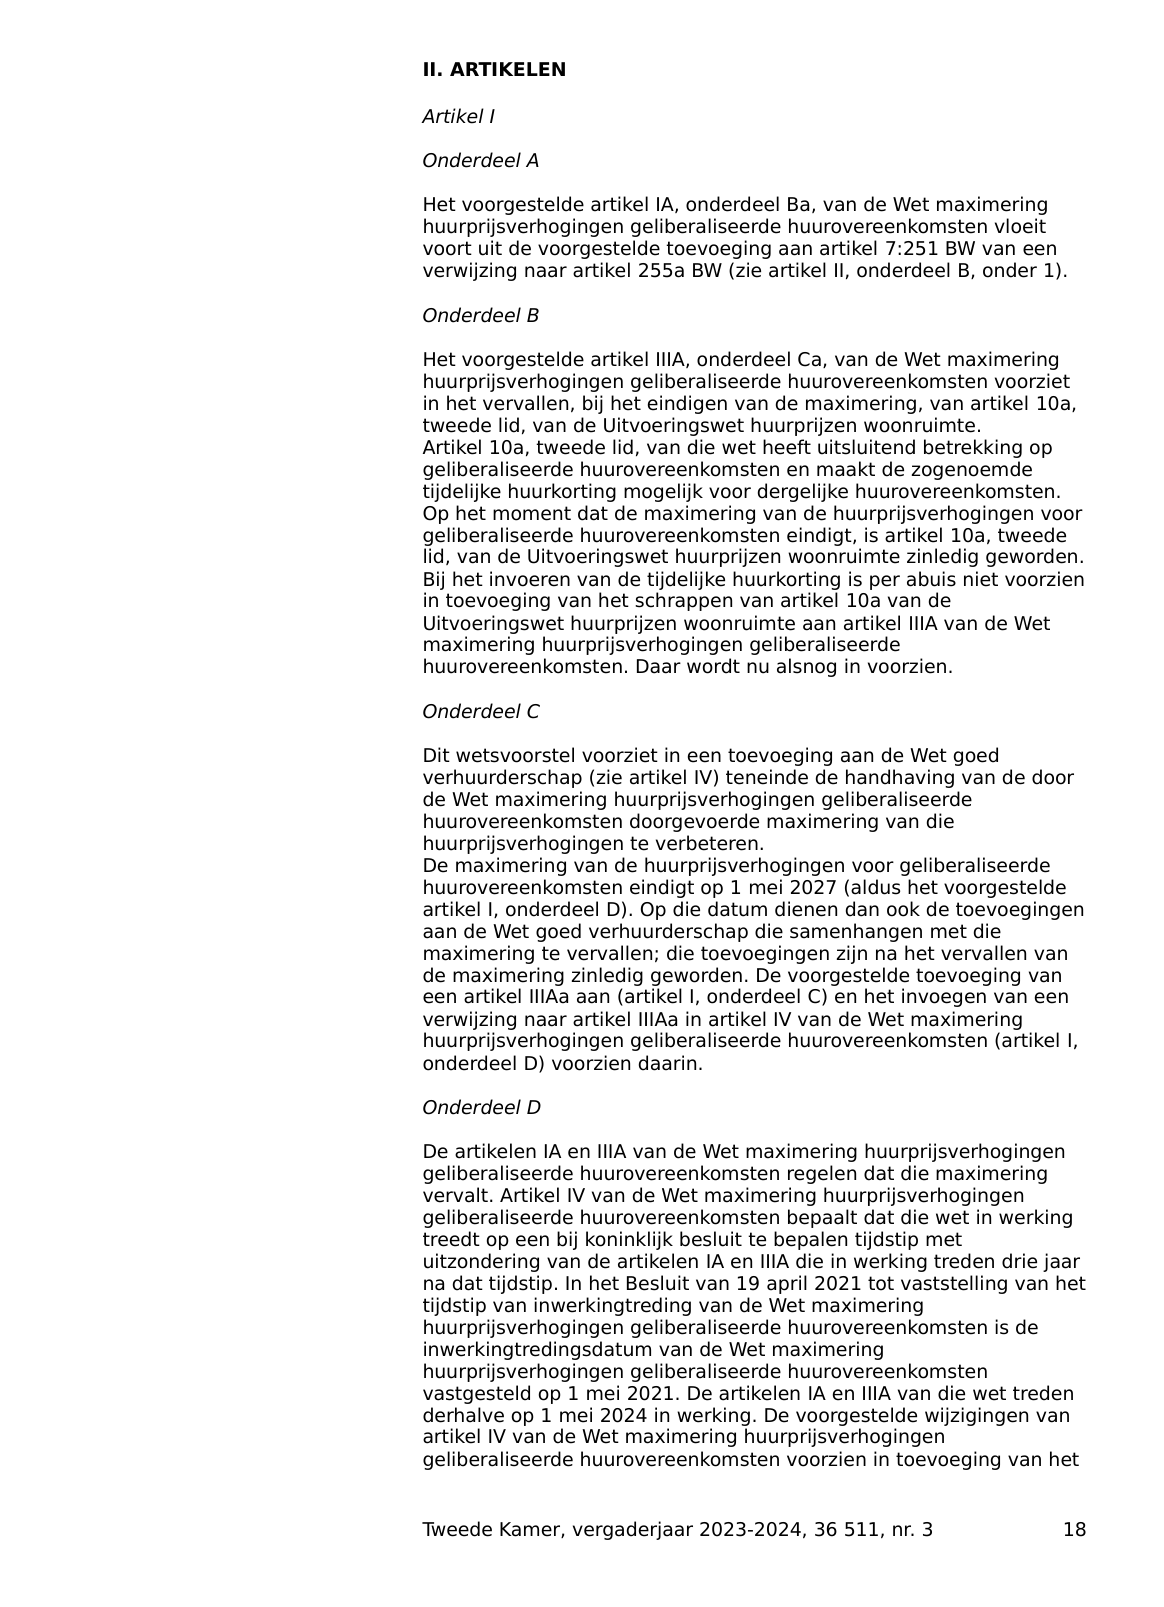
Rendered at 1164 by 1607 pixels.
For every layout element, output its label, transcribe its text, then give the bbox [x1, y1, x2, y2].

subtitle II. ARTIKELEN [422, 59, 1087, 81]
text De artikelen IA en IIIA van de Wet maximering huurprijsverhogingen geliberaliseerde huurovereenkomsten regelen dat die maximering vervalt. Artikel IV van de Wet maximering huurprijsverhogingen geliberaliseerde huurovereenkomsten bepaalt dat die wet in werking treedt op een bij koninklijk besluit te bepalen tijdstip met uitzondering van de artikelen IA en IIIA die in werking treden drie jaar na dat tijdstip. In het Besluit van 19 april 2021 tot vaststelling van het tijdstip van inwerkingtreding van de Wet maximering huurprijsverhogingen geliberaliseerde huurovereenkomsten is de inwerkingtredingsdatum van de Wet maximering huurprijsverhogingen geliberaliseerde huurovereenkomsten vastgesteld op 1 mei 2021. De artikelen IA en IIIA van die wet treden derhalve op 1 mei 2024 in werking. De voorgestelde wijzigingen van artikel IV van de Wet maximering huurprijsverhogingen geliberaliseerde huurovereenkomsten voorzien in toevoeging van het [422, 1141, 1087, 1470]
text Het voorgestelde artikel IA, onderdeel Ba, van de Wet maximering huurprijsverhogingen geliberaliseerde huurovereenkomsten vloeit voort uit de voorgestelde toevoeging aan artikel 7:251 BW van een verwijzing naar artikel 255a BW (zie artikel II, onderdeel B, onder 1). [422, 194, 1087, 282]
subtitle Onderdeel A [422, 150, 1087, 172]
text Dit wetsvoorstel voorziet in een toevoeging aan de Wet goed verhuurderschap (zie artikel IV) teneinde de handhaving van de door de Wet maximering huurprijsverhogingen geliberaliseerde huurovereenkomsten doorgevoerde maximering van die huurprijsverhogingen te verbeteren. [422, 745, 1087, 854]
subtitle Artikel I [422, 106, 1087, 128]
subtitle Onderdeel C [422, 701, 1087, 722]
subtitle Onderdeel B [422, 304, 1087, 326]
subtitle Onderdeel D [422, 1097, 1087, 1118]
text Het voorgestelde artikel IIIA, onderdeel Ca, van de Wet maximering huurprijsverhogingen geliberaliseerde huurovereenkomsten voorziet in het vervallen, bij het eindigen van de maximering, van artikel 10a, tweede lid, van de Uitvoeringswet huurprijzen woonruimte. Artikel 10a, tweede lid, van die wet heeft uitsluitend betrekking op geliberaliseerde huurovereenkomsten en maakt de zogenoemde tijdelijke huurkorting mogelijk voor dergelijke huurovereenkomsten. Op het moment dat de maximering van de huurprijsverhogingen voor geliberaliseerde huurovereenkomsten eindigt, is artikel 10a, tweede lid, van de Uitvoeringswet huurprijzen woonruimte zinledig geworden. Bij het invoeren van de tijdelijke huurkorting is per abuis niet voorzien in toevoeging van het schrappen van artikel 10a van de Uitvoeringswet huurprijzen woonruimte aan artikel IIIA van de Wet maximering huurprijsverhogingen geliberaliseerde huurovereenkomsten. Daar wordt nu alsnog in voorzien. [422, 349, 1087, 678]
text De maximering van de huurprijsverhogingen voor geliberaliseerde huurovereenkomsten eindigt op 1 mei 2027 (aldus het voorgestelde artikel I, onderdeel D). Op die datum dienen dan ook de toevoegingen aan de Wet goed verhuurderschap die samenhangen met die maximering te vervallen; die toevoegingen zijn na het vervallen van de maximering zinledig geworden. De voorgestelde toevoeging van een artikel IIIAa aan (artikel I, onderdeel C) en het invoegen van een verwijzing naar artikel IIIAa in artikel IV van de Wet maximering huurprijsverhogingen geliberaliseerde huurovereenkomsten (artikel I, onderdeel D) voorzien daarin. [422, 854, 1087, 1074]
